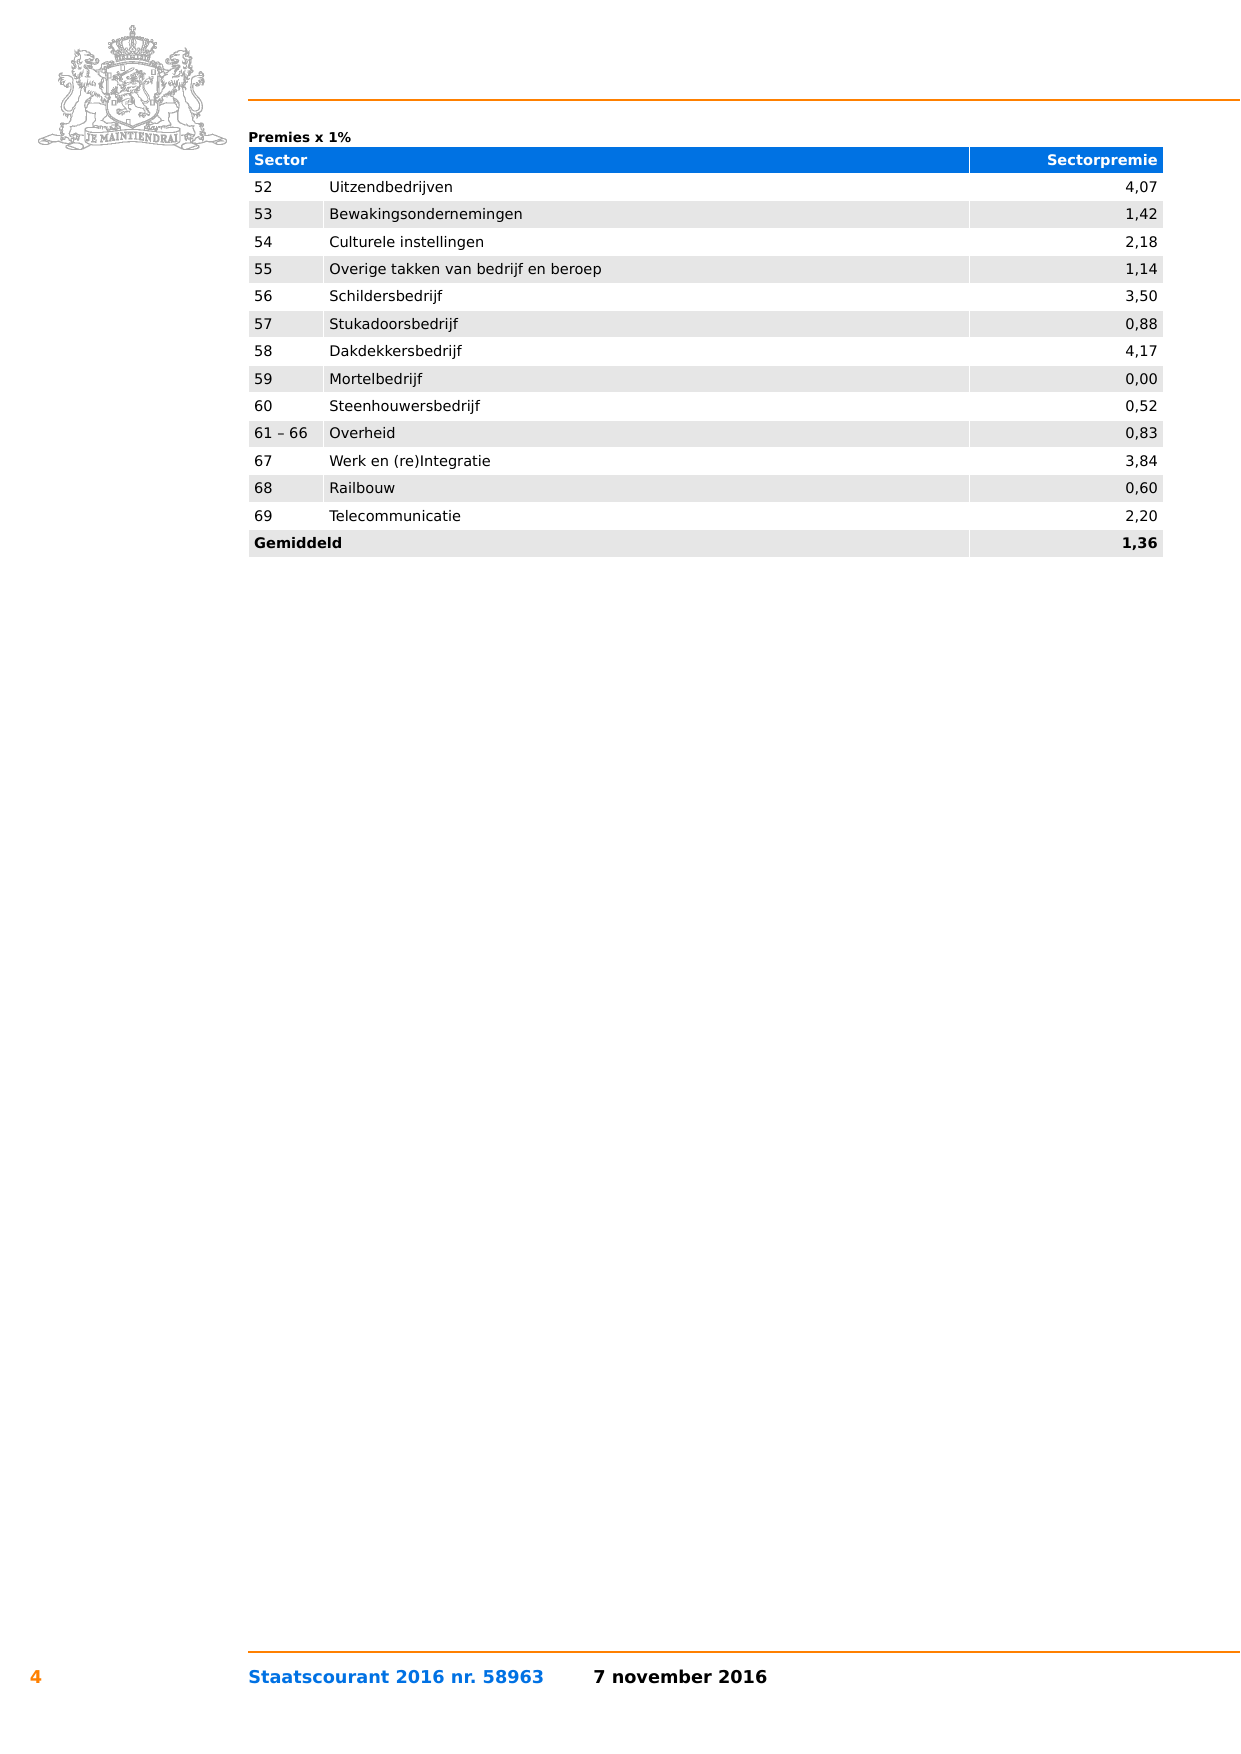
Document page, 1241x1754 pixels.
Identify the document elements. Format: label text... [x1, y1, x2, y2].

table_cell 3,50 [970, 284, 1163, 310]
table_cell Sector [249, 147, 969, 173]
table_cell 0,88 [970, 311, 1163, 337]
table_cell 68 [249, 475, 323, 502]
table_cell Overheid [324, 421, 969, 447]
table_cell 0,52 [970, 393, 1163, 419]
table_cell Culturele instellingen [324, 229, 969, 255]
picture [38, 25, 227, 150]
table_cell 3,84 [970, 448, 1163, 474]
table_cell Stukadoorsbedrijf [324, 311, 969, 337]
table_cell Telecommunicatie [324, 503, 969, 529]
table_cell 61 – 66 [249, 421, 323, 447]
table_cell Steenhouwersbedrijf [324, 393, 969, 419]
table_cell 1,42 [970, 201, 1163, 228]
table_cell 2,20 [970, 503, 1163, 529]
table_cell Schildersbedrijf [324, 284, 969, 310]
table_cell 57 [249, 311, 323, 337]
table_cell Overige takken van bedrijf en beroep [324, 256, 969, 283]
table_cell 53 [249, 201, 323, 228]
table_cell 56 [249, 284, 323, 310]
table_cell Uitzendbedrijven [324, 174, 969, 200]
table_cell 55 [249, 256, 323, 283]
table_cell 54 [249, 229, 323, 255]
table_cell 4,07 [970, 174, 1163, 200]
table_cell 60 [249, 393, 323, 419]
table_cell 67 [249, 448, 323, 474]
table_cell 4,17 [970, 339, 1163, 365]
table_cell Sectorpremie [970, 147, 1163, 173]
table_cell Railbouw [324, 475, 969, 502]
table_cell Mortelbedrijf [324, 366, 969, 392]
table_cell 2,18 [970, 229, 1163, 255]
table_cell 52 [249, 174, 323, 200]
table_cell 1,36 [970, 530, 1163, 557]
table_cell 1,14 [970, 256, 1163, 283]
table_cell Bewakingsondernemingen [324, 201, 969, 228]
table_cell 59 [249, 366, 323, 392]
table_header Premies x 1% [248, 130, 1163, 146]
table_cell Dakdekkersbedrijf [324, 339, 969, 365]
table_cell 0,83 [970, 421, 1163, 447]
table_cell 0,00 [970, 366, 1163, 392]
table_cell 69 [249, 503, 323, 529]
table_cell Werk en (re)Integratie [324, 448, 969, 474]
table_cell Gemiddeld [249, 530, 969, 557]
table_cell 58 [249, 339, 323, 365]
table_cell 0,60 [970, 475, 1163, 502]
